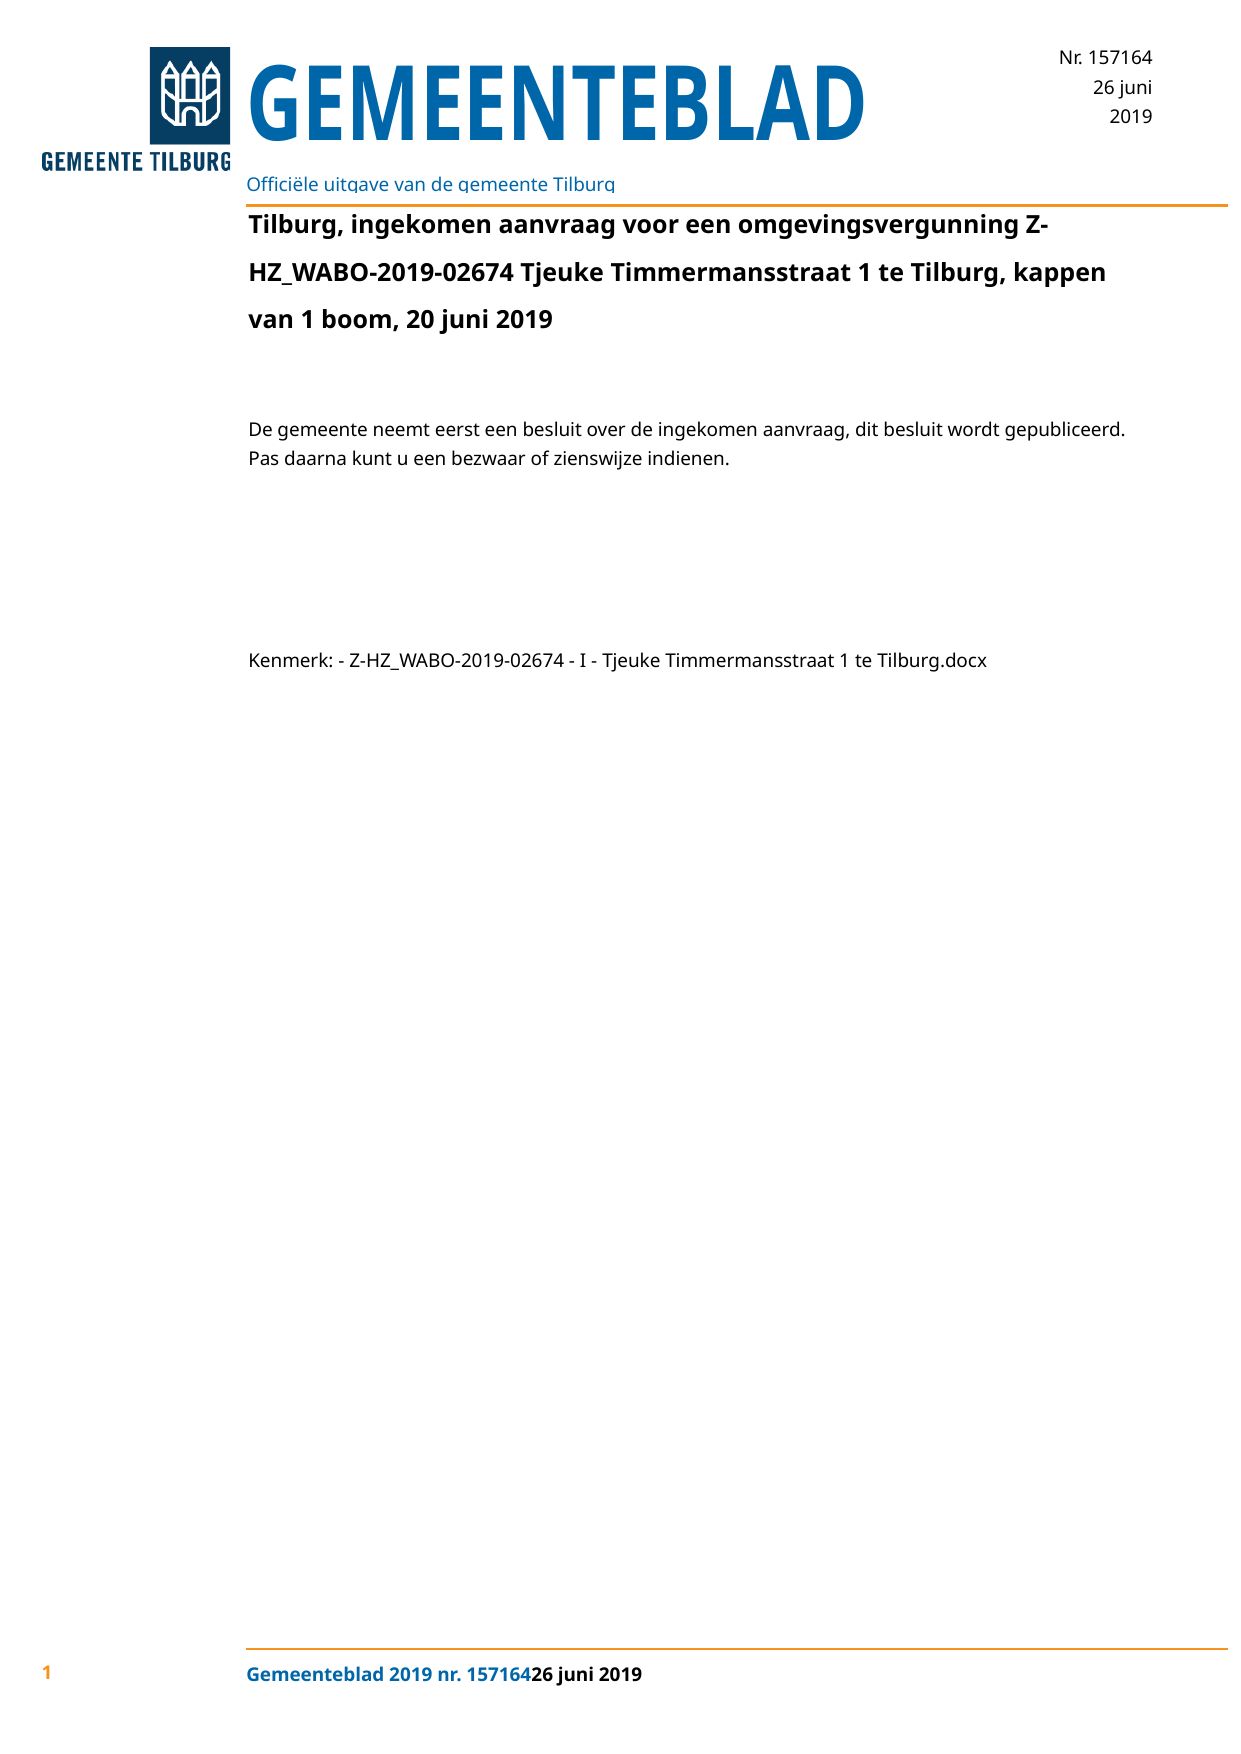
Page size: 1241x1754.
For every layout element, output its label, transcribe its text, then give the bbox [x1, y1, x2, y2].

text De gemeente neemt eerst een besluit over de ingekomen aanvraag, dit besluit wordt gepubliceerd. Pas daarna kunt u een bezwaar of zienswijze indienen. [248, 416, 1152, 471]
picture [41, 47, 231, 172]
text Tilburg, ingekomen aanvraag voor een omgevingsvergunning Z-HZ_WABO-2019-02674 Tjeuke Timmermansstraat 1 te Tilburg, kappen van 1 boom, 20 juni 2019 [248, 207, 1152, 336]
text Kenmerk: - Z-HZ_WABO-2019-02674 - I - Tjeuke Timmermansstraat 1 te Tilburg.docx [248, 647, 1152, 673]
